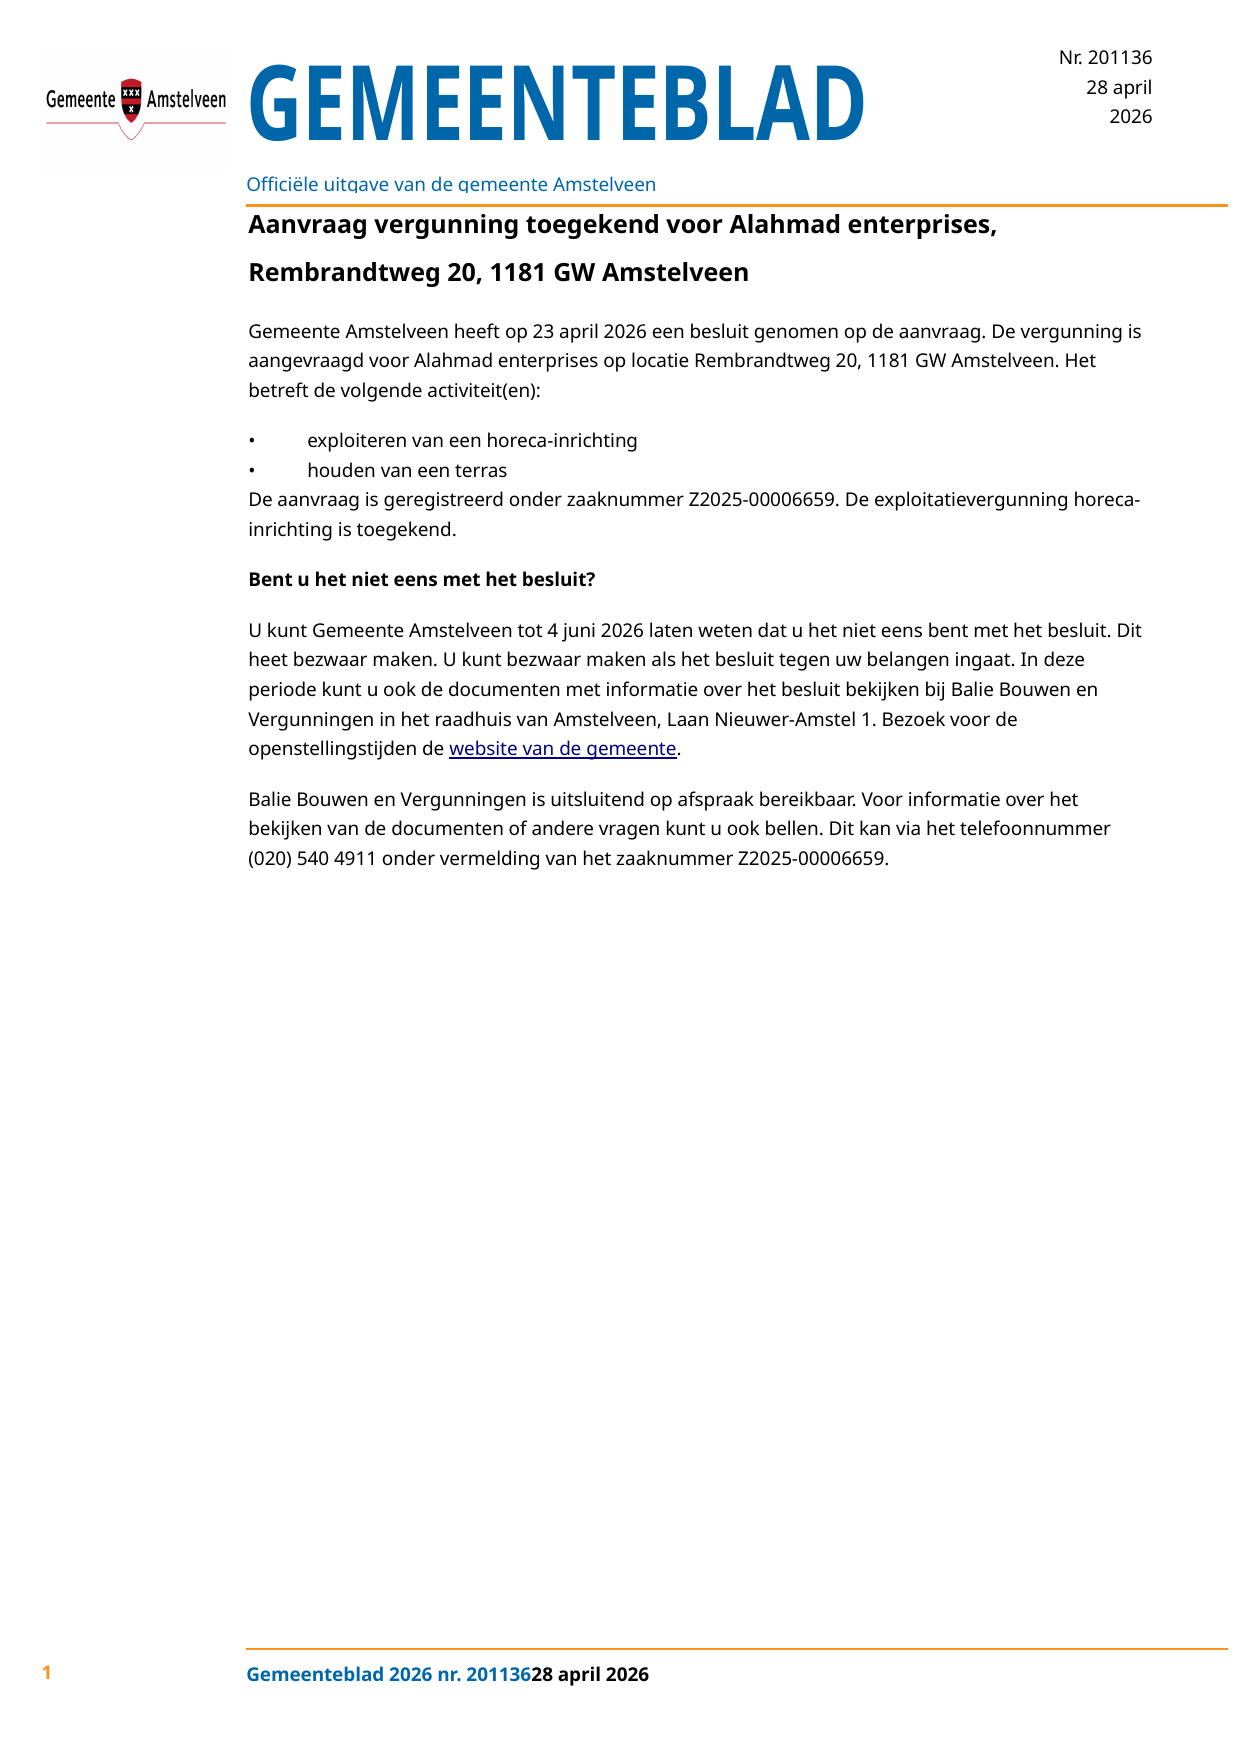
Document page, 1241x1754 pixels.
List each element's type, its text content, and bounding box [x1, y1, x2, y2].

text Bent u het niet eens met het besluit? [248, 567, 1152, 592]
list exploiteren van een horeca-inrichting [248, 427, 1152, 453]
list houden van een terras [248, 457, 1152, 483]
text De aanvraag is geregistreerd onder zaaknummer Z2025-00006659. De exploitatievergunning horeca-inrichting is toegekend. [248, 487, 1152, 542]
text U kunt Gemeente Amstelveen tot 4 juni 2026 laten weten dat u het niet eens bent met het besluit. Dit heet bezwaar maken. U kunt bezwaar maken als het besluit tegen uw belangen ingaat. In deze periode kunt u ook de documenten met informatie over het besluit bekijken bij Balie Bouwen en Vergunningen in het raadhuis van Amstelveen, Laan Nieuwer-Amstel 1. Bezoek voor de openstellingstijden de website van de gemeente. [248, 617, 1152, 761]
text Balie Bouwen en Vergunningen is uitsluitend op afspraak bereikbaar. Voor informatie over het bekijken van de documenten of andere vragen kunt u ook bellen. Dit kan via het telefoonnummer (020) 540 4911 onder vermelding van het zaaknummer Z2025-00006659. [248, 786, 1152, 871]
picture [41, 47, 231, 172]
text Aanvraag vergunning toegekend voor Alahmad enterprises, Rembrandtweg 20, 1181 GW Amstelveen [248, 207, 1152, 288]
text Gemeente Amstelveen heeft op 23 april 2026 een besluit genomen op de aanvraag. De vergunning is aangevraagd voor Alahmad enterprises op locatie Rembrandtweg 20, 1181 GW Amstelveen. Het betreft de volgende activiteit(en): [248, 318, 1152, 403]
